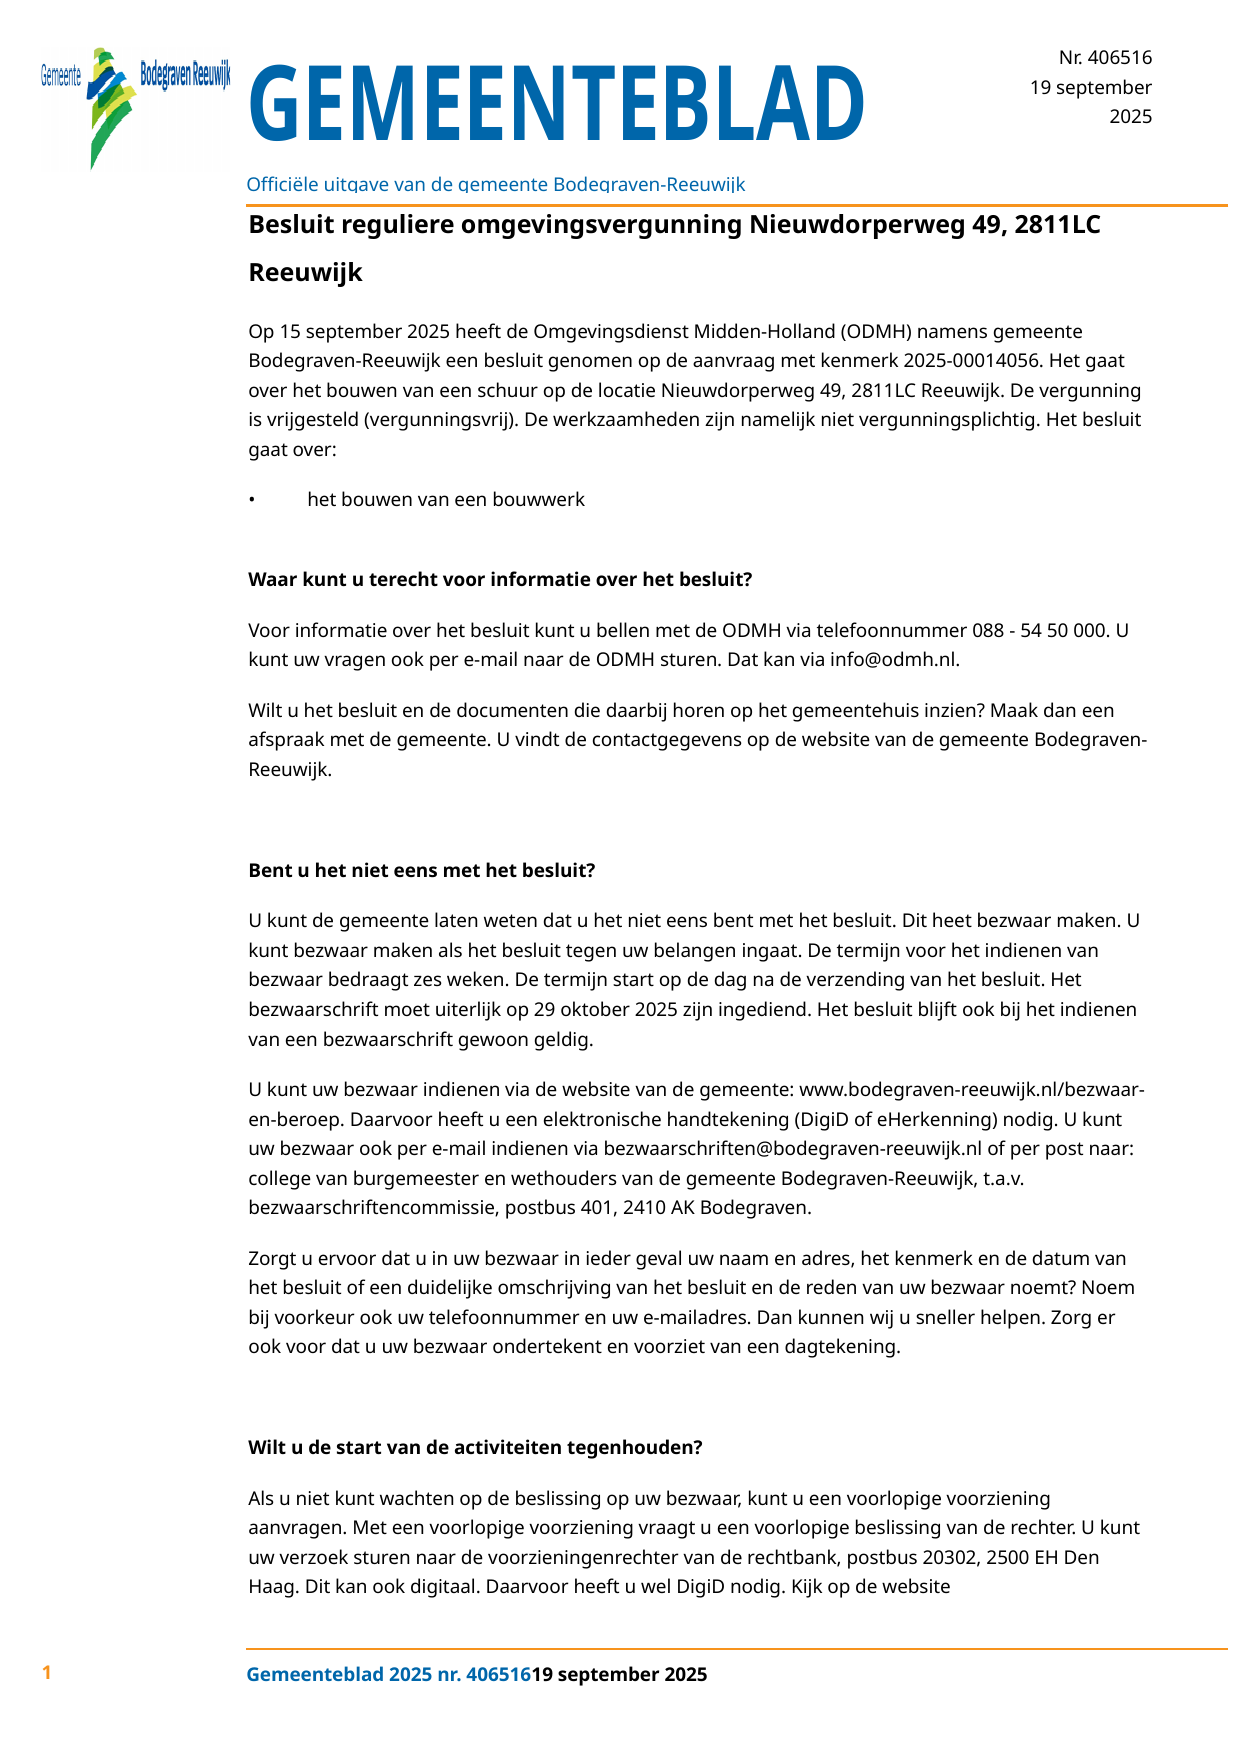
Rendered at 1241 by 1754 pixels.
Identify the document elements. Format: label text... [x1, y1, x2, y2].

text Bent u het niet eens met het besluit? [248, 857, 1152, 883]
text Op 15 september 2025 heeft de Omgevingsdienst Midden-Holland (ODMH) namens gemeente Bodegraven-Reeuwijk een besluit genomen op de aanvraag met kenmerk 2025-00014056. Het gaat over het bouwen van een schuur op de locatie Nieuwdorperweg 49, 2811LC Reeuwijk. De vergunning is vrijgesteld (vergunningsvrij). De werkzaamheden zijn namelijk niet vergunningsplichtig. Het besluit gaat over: [248, 318, 1152, 462]
text Zorgt u ervoor dat u in uw bezwaar in ieder geval uw naam en adres, het kenmerk en de datum van het besluit of een duidelijke omschrijving van het besluit en de reden van uw bezwaar noemt? Noem bij voorkeur ook uw telefoonnummer en uw e-mailadres. Dan kunnen wij u sneller helpen. Zorg er ook voor dat u uw bezwaar ondertekent en voorziet van een dagtekening. [248, 1245, 1152, 1359]
text Wilt u het besluit en de documenten die daarbij horen op het gemeentehuis inzien? Maak dan een afspraak met de gemeente. U vindt de contactgegevens op de website van de gemeente Bodegraven-Reeuwijk. [248, 697, 1152, 782]
text Wilt u de start van de activiteiten tegenhouden? [248, 1434, 1152, 1460]
text U kunt uw bezwaar indienen via de website van de gemeente: www.bodegraven-reeuwijk.nl/bezwaar-en-beroep. Daarvoor heeft u een elektronische handtekening (DigiD of eHerkenning) nodig. U kunt uw bezwaar ook per e-mail indienen via bezwaarschriften@bodegraven-reeuwijk.nl of per post naar: college van burgemeester en wethouders van de gemeente Bodegraven-Reeuwijk, t.a.v. bezwaarschriftencommissie, postbus 401, 2410 AK Bodegraven. [248, 1076, 1152, 1220]
list het bouwen van een bouwwerk [248, 487, 1152, 512]
text Besluit reguliere omgevingsvergunning Nieuwdorperweg 49, 2811LC Reeuwijk [248, 207, 1152, 288]
text U kunt de gemeente laten weten dat u het niet eens bent met het besluit. Dit heet bezwaar maken. U kunt bezwaar maken als het besluit tegen uw belangen ingaat. De termijn voor het indienen van bezwaar bedraagt zes weken. De termijn start op de dag na de verzending van het besluit. Het bezwaarschrift moet uiterlijk op 29 oktober 2025 zijn ingediend. Het besluit blijft ook bij het indienen van een bezwaarschrift gewoon geldig. [248, 907, 1152, 1052]
picture [41, 47, 231, 172]
text Als u niet kunt wachten op de beslissing op uw bezwaar, kunt u een voorlopige voorziening aanvragen. Met een voorlopige voorziening vraagt u een voorlopige beslissing van de rechter. U kunt uw verzoek sturen naar de voorzieningenrechter van de rechtbank, postbus 20302, 2500 EH Den Haag. Dit kan ook digitaal. Daarvoor heeft u wel DigiD nodig. Kijk op de website [248, 1485, 1152, 1599]
text Waar kunt u terecht voor informatie over het besluit? [248, 567, 1152, 592]
text Voor informatie over het besluit kunt u bellen met de ODMH via telefoonnummer 088 - 54 50 000. U kunt uw vragen ook per e-mail naar de ODMH sturen. Dat kan via info@odmh.nl. [248, 617, 1152, 672]
